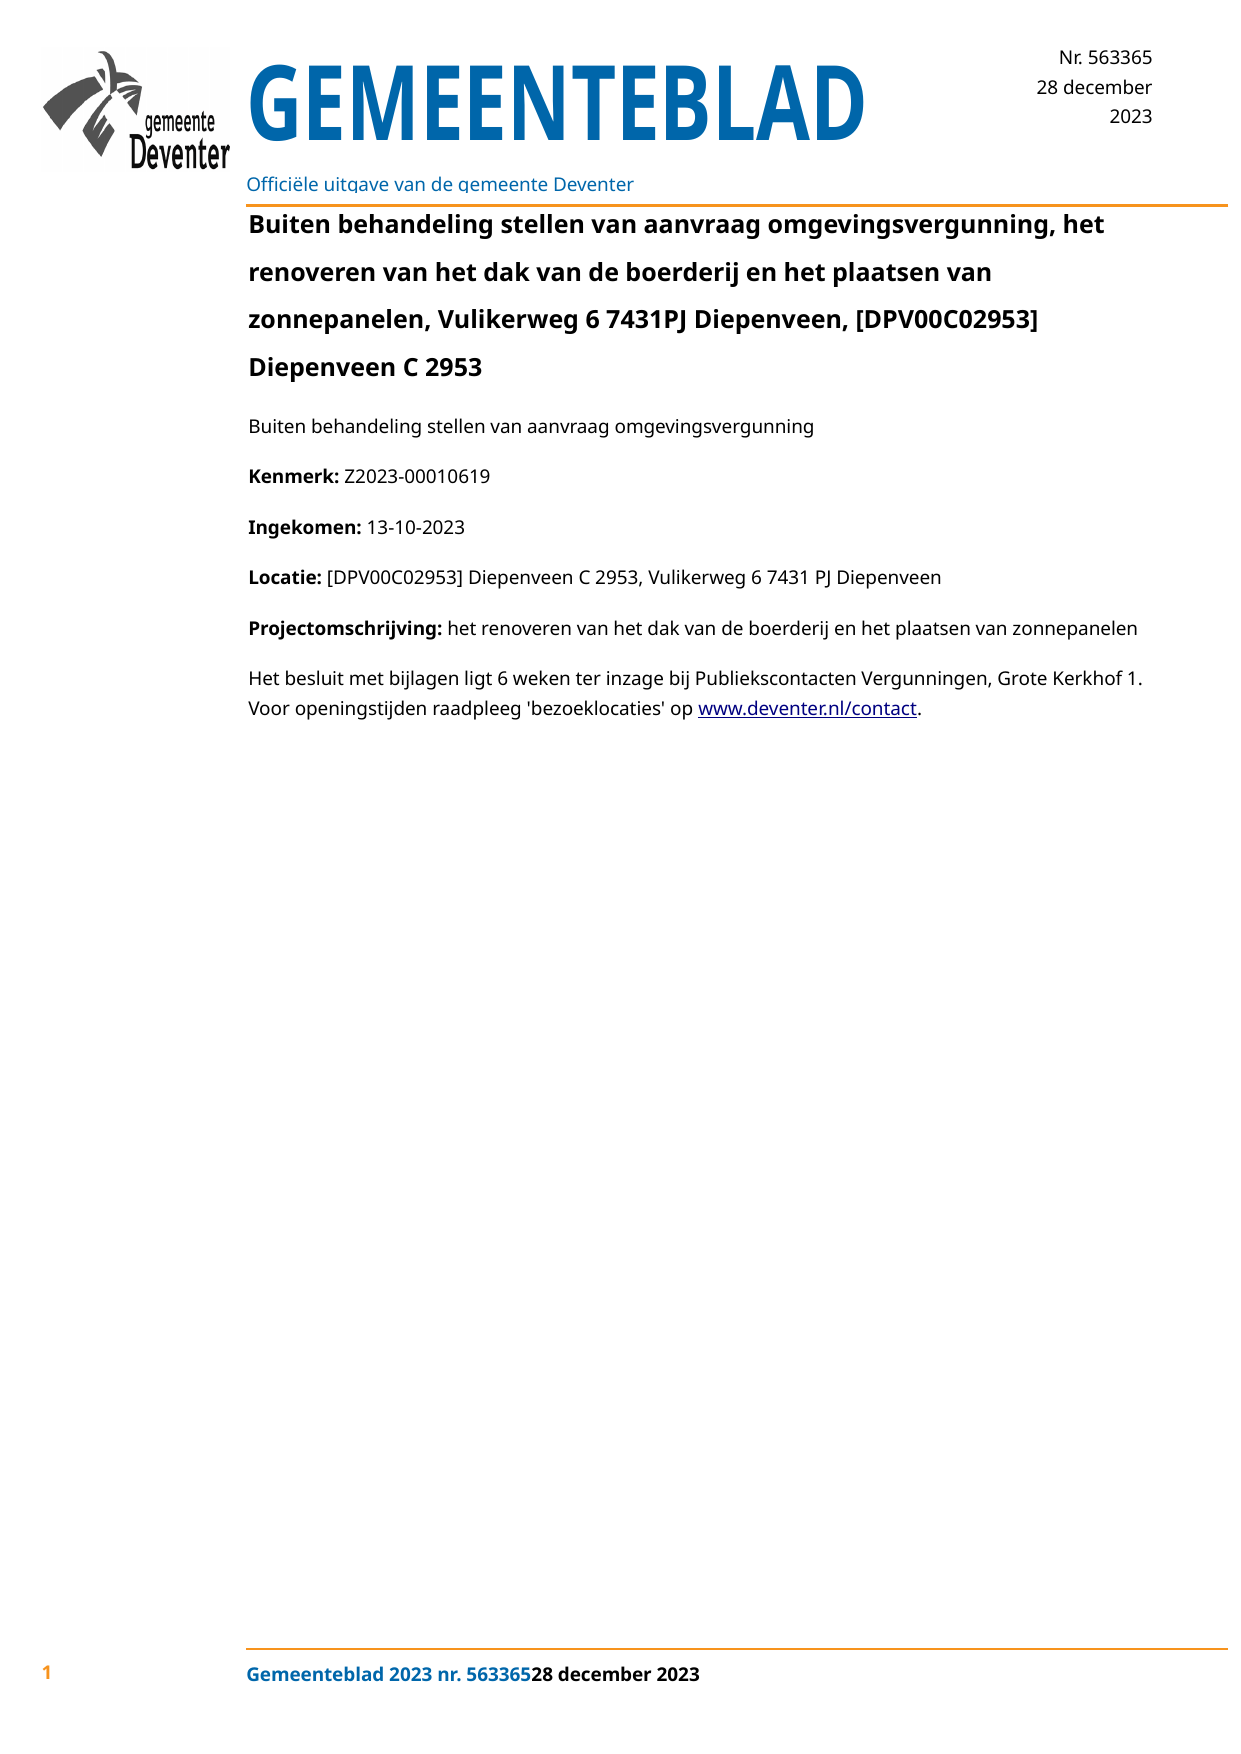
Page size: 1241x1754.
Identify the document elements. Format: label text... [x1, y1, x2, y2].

text Het besluit met bijlagen ligt 6 weken ter inzage bij Publiekscontacten Vergunningen, Grote Kerkhof 1. Voor openingstijden raadpleeg 'bezoeklocaties' op www.deventer.nl/contact. [248, 665, 1152, 721]
text Buiten behandeling stellen van aanvraag omgevingsvergunning, het renoveren van het dak van de boerderij en het plaatsen van zonnepanelen, Vulikerweg 6 7431PJ Diepenveen, [DPV00C02953] Diepenveen C 2953 [248, 207, 1152, 384]
text Projectomschrijving: het renoveren van het dak van de boerderij en het plaatsen van zonnepanelen [248, 615, 1152, 641]
text Kenmerk: Z2023-00010619 [248, 463, 1152, 489]
text Ingekomen: 13-10-2023 [248, 514, 1152, 540]
picture [41, 47, 231, 172]
text Buiten behandeling stellen van aanvraag omgevingsvergunning [248, 413, 1152, 439]
text Locatie: [DPV00C02953] Diepenveen C 2953, Vulikerweg 6 7431 PJ Diepenveen [248, 564, 1152, 590]
